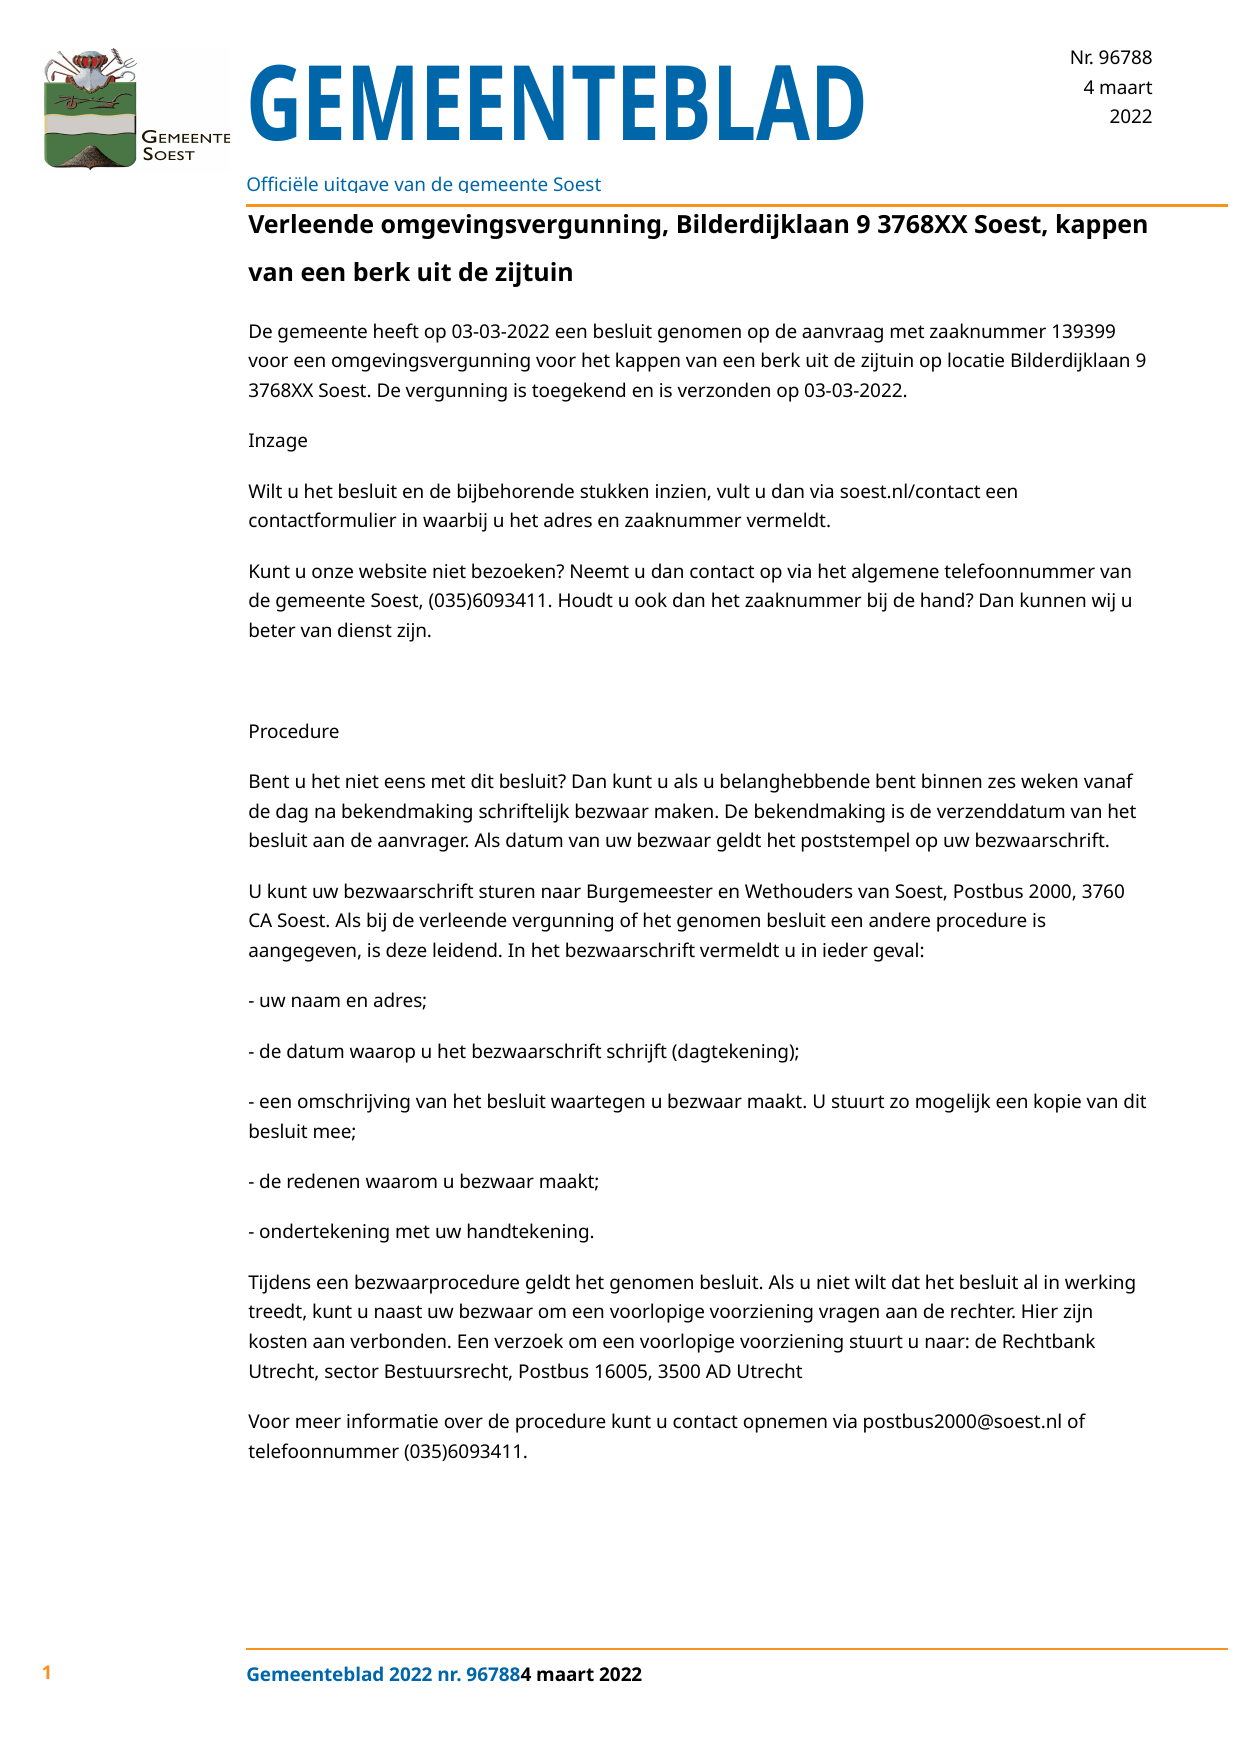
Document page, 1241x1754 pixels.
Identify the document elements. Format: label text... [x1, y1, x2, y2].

picture [41, 47, 231, 172]
text U kunt uw bezwaarschrift sturen naar Burgemeester en Wethouders van Soest, Postbus 2000, 3760 CA Soest. Als bij de verleende vergunning of het genomen besluit een andere procedure is aangegeven, is deze leidend. In het bezwaarschrift vermeldt u in ieder geval: [248, 878, 1152, 963]
text Wilt u het besluit en de bijbehorende stukken inzien, vult u dan via soest.nl/contact een contactformulier in waarbij u het adres en zaaknummer vermeldt. [248, 478, 1152, 533]
text - de redenen waarom u bezwaar maakt; [248, 1168, 1152, 1194]
text - ondertekening met uw handtekening. [248, 1219, 1152, 1244]
text - de datum waarop u het bezwaarschrift schrijft (dagtekening); [248, 1038, 1152, 1064]
text Voor meer informatie over de procedure kunt u contact opnemen via postbus2000@soest.nl of telefoonnummer (035)6093411. [248, 1408, 1152, 1464]
text Verleende omgevingsvergunning, Bilderdijklaan 9 3768XX Soest, kappen van een berk uit de zijtuin [248, 207, 1152, 288]
text Kunt u onze website niet bezoeken? Neemt u dan contact op via het algemene telefoonnummer van de gemeente Soest, (035)6093411. Houdt u ook dan het zaaknummer bij de hand? Dan kunnen wij u beter van dienst zijn. [248, 558, 1152, 643]
text Procedure [248, 718, 1152, 744]
text De gemeente heeft op 03-03-2022 een besluit genomen op de aanvraag met zaaknummer 139399 voor een omgevingsvergunning voor het kappen van een berk uit de zijtuin op locatie Bilderdijklaan 9 3768XX Soest. De vergunning is toegekend en is verzonden op 03-03-2022. [248, 318, 1152, 403]
text - een omschrijving van het besluit waartegen u bezwaar maakt. U stuurt zo mogelijk een kopie van dit besluit mee; [248, 1088, 1152, 1144]
text Inzage [248, 427, 1152, 453]
text Tijdens een bezwaarprocedure geldt het genomen besluit. Als u niet wilt dat het besluit al in werking treedt, kunt u naast uw bezwaar om een voorlopige voorziening vragen aan de rechter. Hier zijn kosten aan verbonden. Een verzoek om een voorlopige voorziening stuurt u naar: de Rechtbank Utrecht, sector Bestuursrecht, Postbus 16005, 3500 AD Utrecht [248, 1269, 1152, 1384]
text Bent u het niet eens met dit besluit? Dan kunt u als u belanghebbende bent binnen zes weken vanaf de dag na bekendmaking schriftelijk bezwaar maken. De bekendmaking is de verzenddatum van het besluit aan de aanvrager. Als datum van uw bezwaar geldt het poststempel op uw bezwaarschrift. [248, 768, 1152, 853]
text - uw naam en adres; [248, 987, 1152, 1013]
